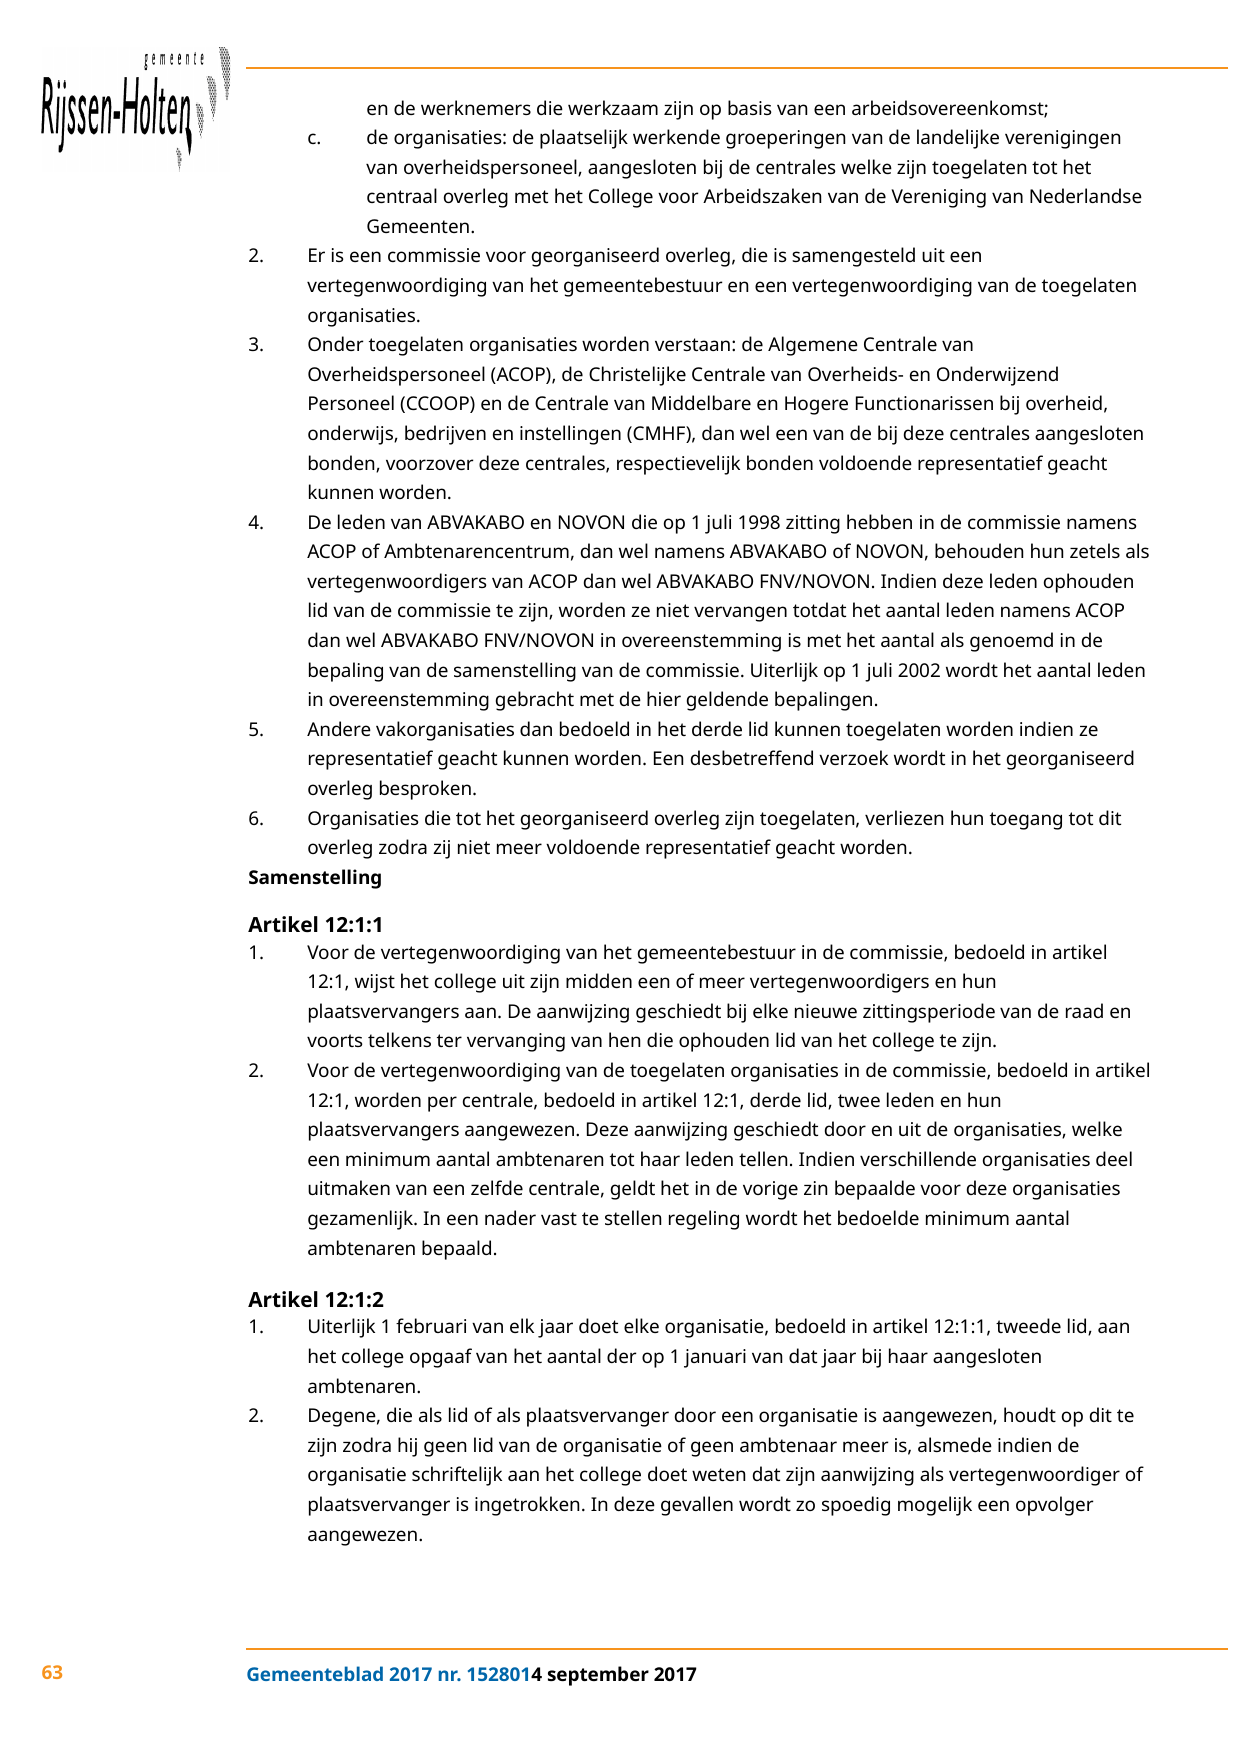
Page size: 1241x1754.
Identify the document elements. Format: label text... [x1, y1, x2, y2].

list en de werknemers die werkzaam zijn op basis van een arbeidsovereenkomst; [307, 95, 1152, 121]
list Onder toegelaten organisaties worden verstaan: de Algemene Centrale van Overheidspersoneel (ACOP), de Christelijke Centrale van Overheids- en Onderwijzend Personeel (CCOOP) en de Centrale van Middelbare en Hogere Functionarissen bij overheid, onderwijs, bedrijven en instellingen (CMHF), dan wel een van de bij deze centrales aangesloten bonden, voorzover deze centrales, respectievelijk bonden voldoende representatief geacht kunnen worden. [248, 331, 1152, 505]
text Artikel 12:1:2 [248, 1285, 1152, 1314]
list Degene, die als lid of als plaatsvervanger door een organisatie is aangewezen, houdt op dit te zijn zodra hij geen lid van de organisatie of geen ambtenaar meer is, alsmede indien de organisatie schriftelijk aan het college doet weten dat zijn aanwijzing als vertegenwoordiger of plaatsvervanger is ingetrokken. In deze gevallen wordt zo spoedig mogelijk een opvolger aangewezen. [248, 1402, 1152, 1546]
picture [41, 47, 231, 172]
list Organisaties die tot het georganiseerd overleg zijn toegelaten, verliezen hun toegang tot dit overleg zodra zij niet meer voldoende representatief geacht worden. [248, 805, 1152, 860]
list De leden van ABVAKABO en NOVON die op 1 juli 1998 zitting hebben in de commissie namens ACOP of Ambtenarencentrum, dan wel namens ABVAKABO of NOVON, behouden hun zetels als vertegenwoordigers van ACOP dan wel ABVAKABO FNV/NOVON. Indien deze leden ophouden lid van de commissie te zijn, worden ze niet vervangen totdat het aantal leden namens ACOP dan wel ABVAKABO FNV/NOVON in overeenstemming is met het aantal als genoemd in de bepaling van de samenstelling van de commissie. Uiterlijk op 1 juli 2002 wordt het aantal leden in overeenstemming gebracht met de hier geldende bepalingen. [248, 509, 1152, 712]
text Artikel 12:1:1 [248, 911, 1152, 939]
list de organisaties: de plaatselijk werkende groeperingen van de landelijke verenigingen van overheidspersoneel, aangesloten bij de centrales welke zijn toegelaten tot het centraal overleg met het College voor Arbeidszaken van de Vereniging van Nederlandse Gemeenten. [307, 124, 1152, 239]
text Samenstelling [248, 864, 1152, 890]
list Andere vakorganisaties dan bedoeld in het derde lid kunnen toegelaten worden indien ze representatief geacht kunnen worden. Een desbetreffend verzoek wordt in het georganiseerd overleg besproken. [248, 716, 1152, 801]
list Uiterlijk 1 februari van elk jaar doet elke organisatie, bedoeld in artikel 12:1:1, tweede lid, aan het college opgaaf van het aantal der op 1 januari van dat jaar bij haar aangesloten ambtenaren. [248, 1314, 1152, 1398]
list Er is een commissie voor georganiseerd overleg, die is samengesteld uit een vertegenwoordiging van het gemeentebestuur en een vertegenwoordiging van de toegelaten organisaties. [248, 243, 1152, 328]
list Voor de vertegenwoordiging van de toegelaten organisaties in de commissie, bedoeld in artikel 12:1, worden per centrale, bedoeld in artikel 12:1, derde lid, twee leden en hun plaatsvervangers aangewezen. Deze aanwijzing geschiedt door en uit de organisaties, welke een minimum aantal ambtenaren tot haar leden tellen. Indien verschillende organisaties deel uitmaken van een zelfde centrale, geldt het in de vorige zin bepaalde voor deze organisaties gezamenlijk. In een nader vast te stellen regeling wordt het bedoelde minimum aantal ambtenaren bepaald. [248, 1057, 1152, 1261]
list Voor de vertegenwoordiging van het gemeentebestuur in de commissie, bedoeld in artikel 12:1, wijst het college uit zijn midden een of meer vertegenwoordigers en hun plaatsvervangers aan. De aanwijzing geschiedt bij elke nieuwe zittingsperiode van de raad en voorts telkens ter vervanging van hen die ophouden lid van het college te zijn. [248, 939, 1152, 1053]
